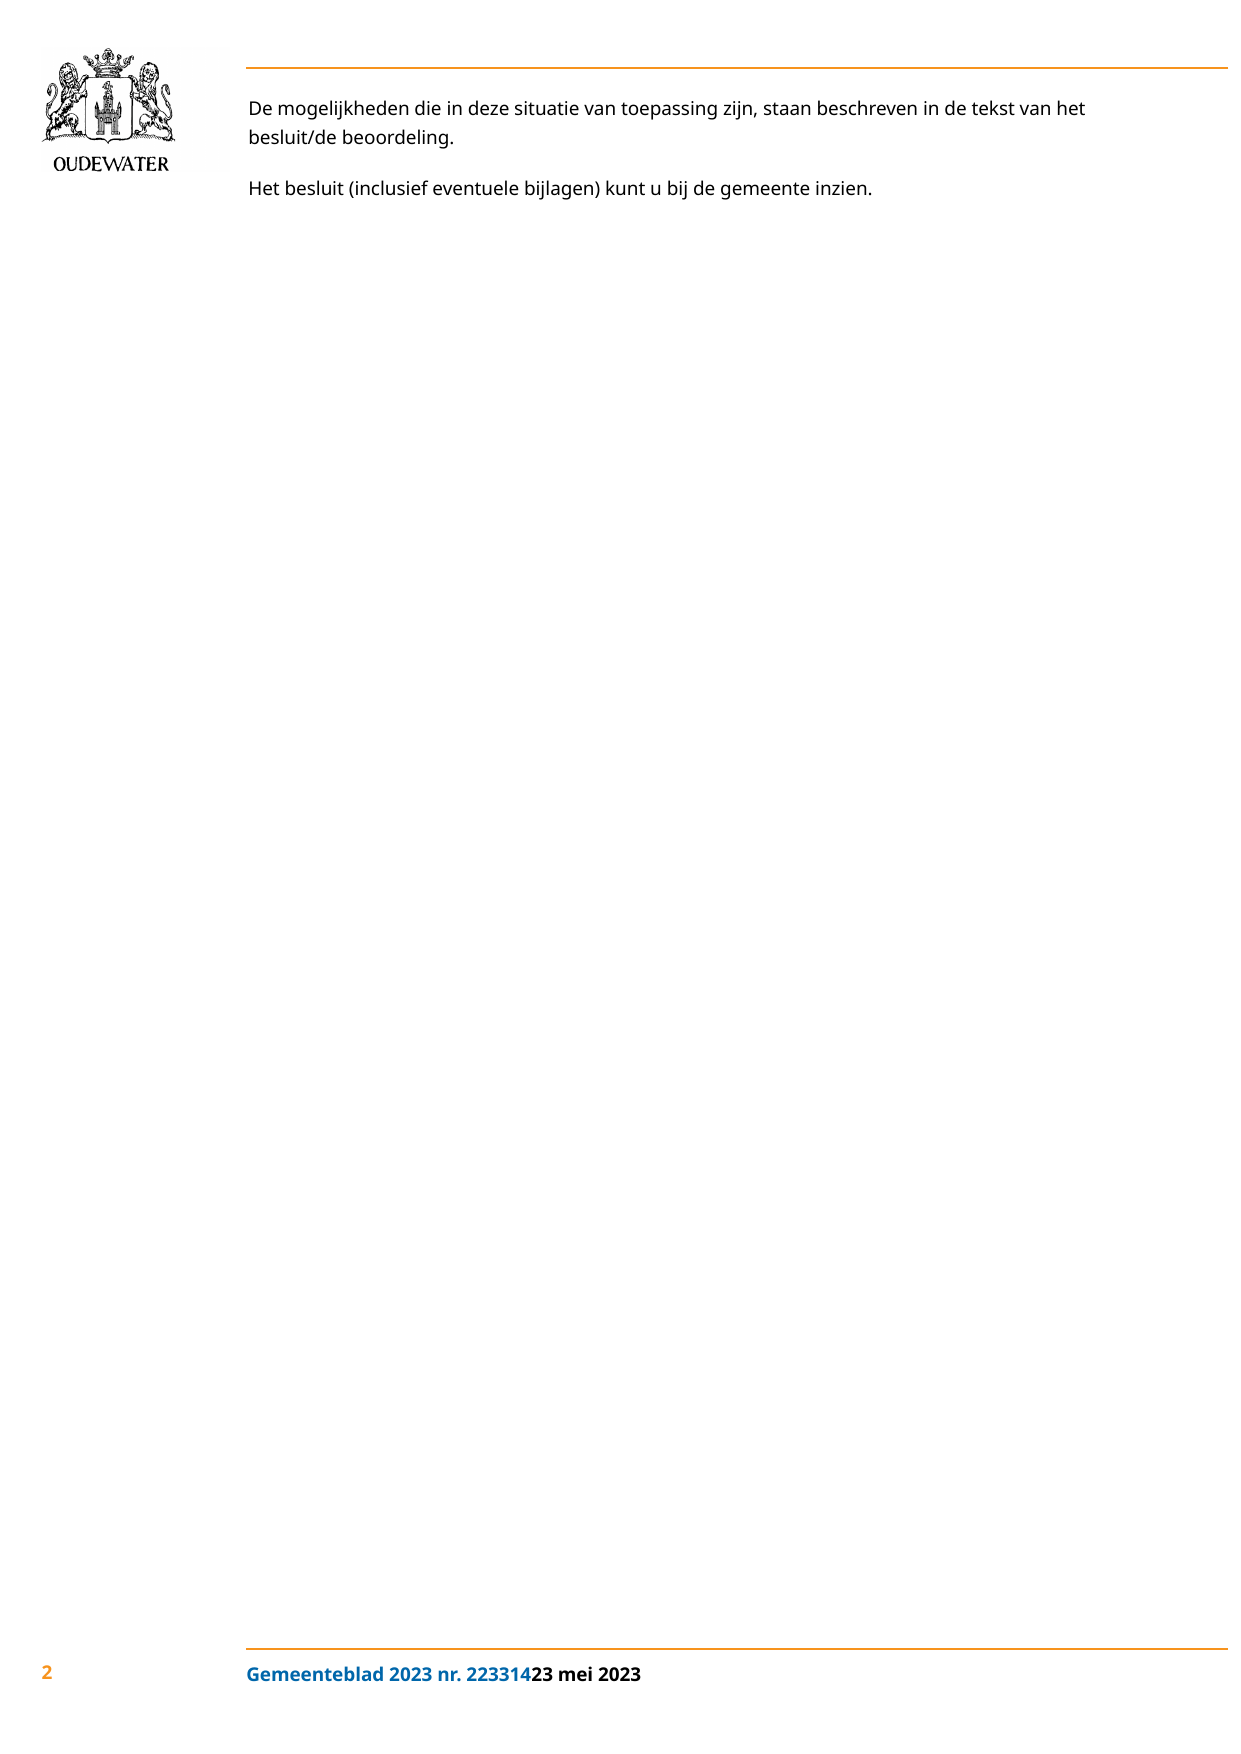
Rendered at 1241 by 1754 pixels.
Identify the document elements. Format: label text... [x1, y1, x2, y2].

text De mogelijkheden die in deze situatie van toepassing zijn, staan beschreven in de tekst van het besluit/de beoordeling. [248, 95, 1152, 150]
picture [41, 47, 231, 172]
text Het besluit (inclusief eventuele bijlagen) kunt u bij de gemeente inzien. [248, 175, 1152, 201]
